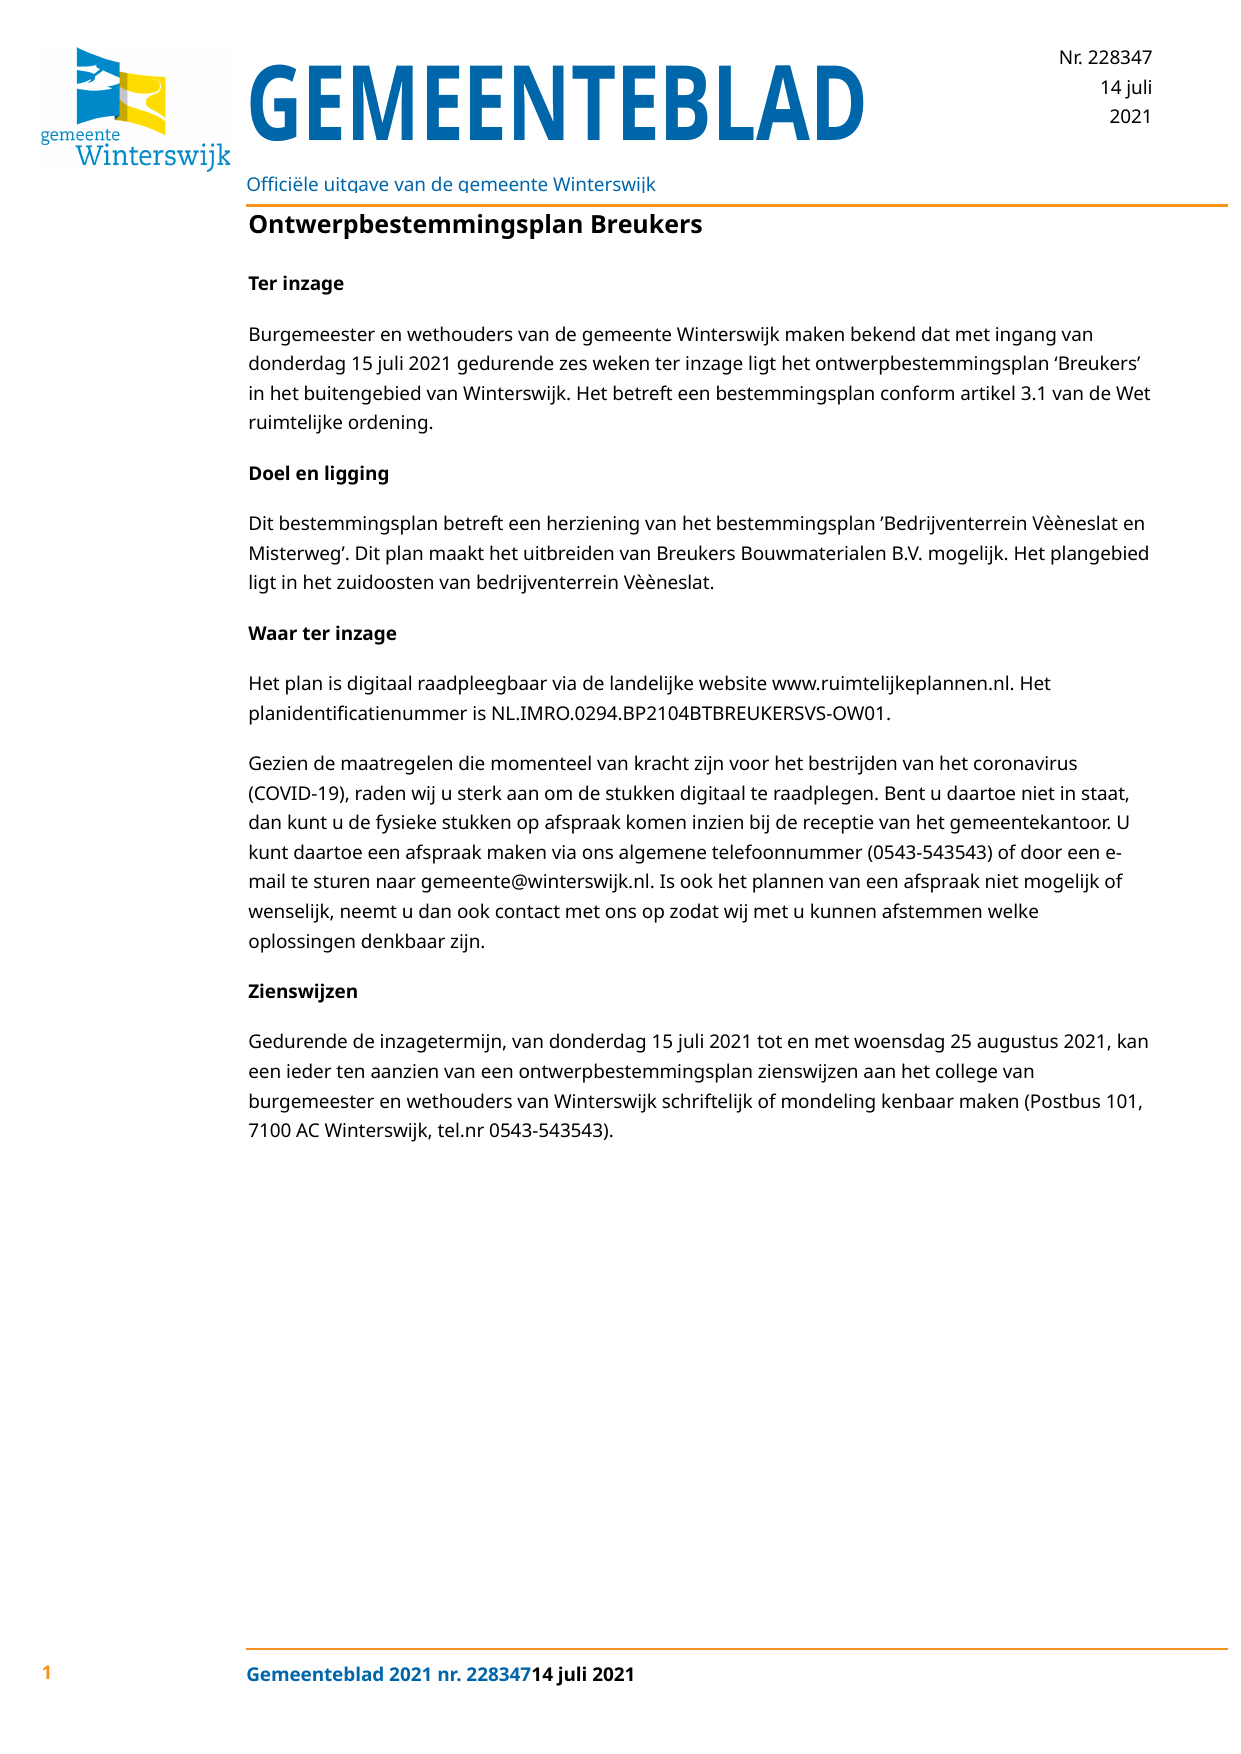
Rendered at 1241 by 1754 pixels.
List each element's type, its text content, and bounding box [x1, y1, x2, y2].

text Gezien de maatregelen die momenteel van kracht zijn voor het bestrijden van het coronavirus (COVID-19), raden wij u sterk aan om de stukken digitaal te raadplegen. Bent u daartoe niet in staat, dan kunt u de fysieke stukken op afspraak komen inzien bij de receptie van het gemeentekantoor. U kunt daartoe een afspraak maken via ons algemene telefoonnummer (0543-543543) of door een e-mail te sturen naar gemeente@winterswijk.nl. Is ook het plannen van een afspraak niet mogelijk of wenselijk, neemt u dan ook contact met ons op zodat wij met u kunnen afstemmen welke oplossingen denkbaar zijn. [248, 750, 1152, 953]
text Waar ter inzage [248, 620, 1152, 646]
text Dit bestemmingsplan betreft een herziening van het bestemmingsplan ’Bedrijventerrein Vèèneslat en Misterweg’. Dit plan maakt het uitbreiden van Breukers Bouwmaterialen B.V. mogelijk. Het plangebied ligt in het zuidoosten van bedrijventerrein Vèèneslat. [248, 510, 1152, 595]
text Het plan is digitaal raadpleegbaar via de landelijke website www.ruimtelijkeplannen.nl. Het planidentificatienummer is NL.IMRO.0294.BP2104BTBREUKERSVS-OW01. [248, 670, 1152, 726]
text Doel en ligging [248, 460, 1152, 486]
text Ter inzage [248, 270, 1152, 296]
text Burgemeester en wethouders van de gemeente Winterswijk maken bekend dat met ingang van donderdag 15 juli 2021 gedurende zes weken ter inzage ligt het ontwerpbestemmingsplan ‘Breukers’ in het buitengebied van Winterswijk. Het betreft een bestemmingsplan conform artikel 3.1 van de Wet ruimtelijke ordening. [248, 321, 1152, 435]
text Ontwerpbestemmingsplan Breukers [248, 207, 1152, 241]
picture [41, 47, 231, 172]
picture [225, 153, 231, 162]
text Gedurende de inzagetermijn, van donderdag 15 juli 2021 tot en met woensdag 25 augustus 2021, kan een ieder ten aanzien van een ontwerpbestemmingsplan zienswijzen aan het college van burgemeester en wethouders van Winterswijk schriftelijk of mondeling kenbaar maken (Postbus 101, 7100 AC Winterswijk, tel.nr 0543-543543). [248, 1029, 1152, 1143]
text Zienswijzen [248, 978, 1152, 1004]
